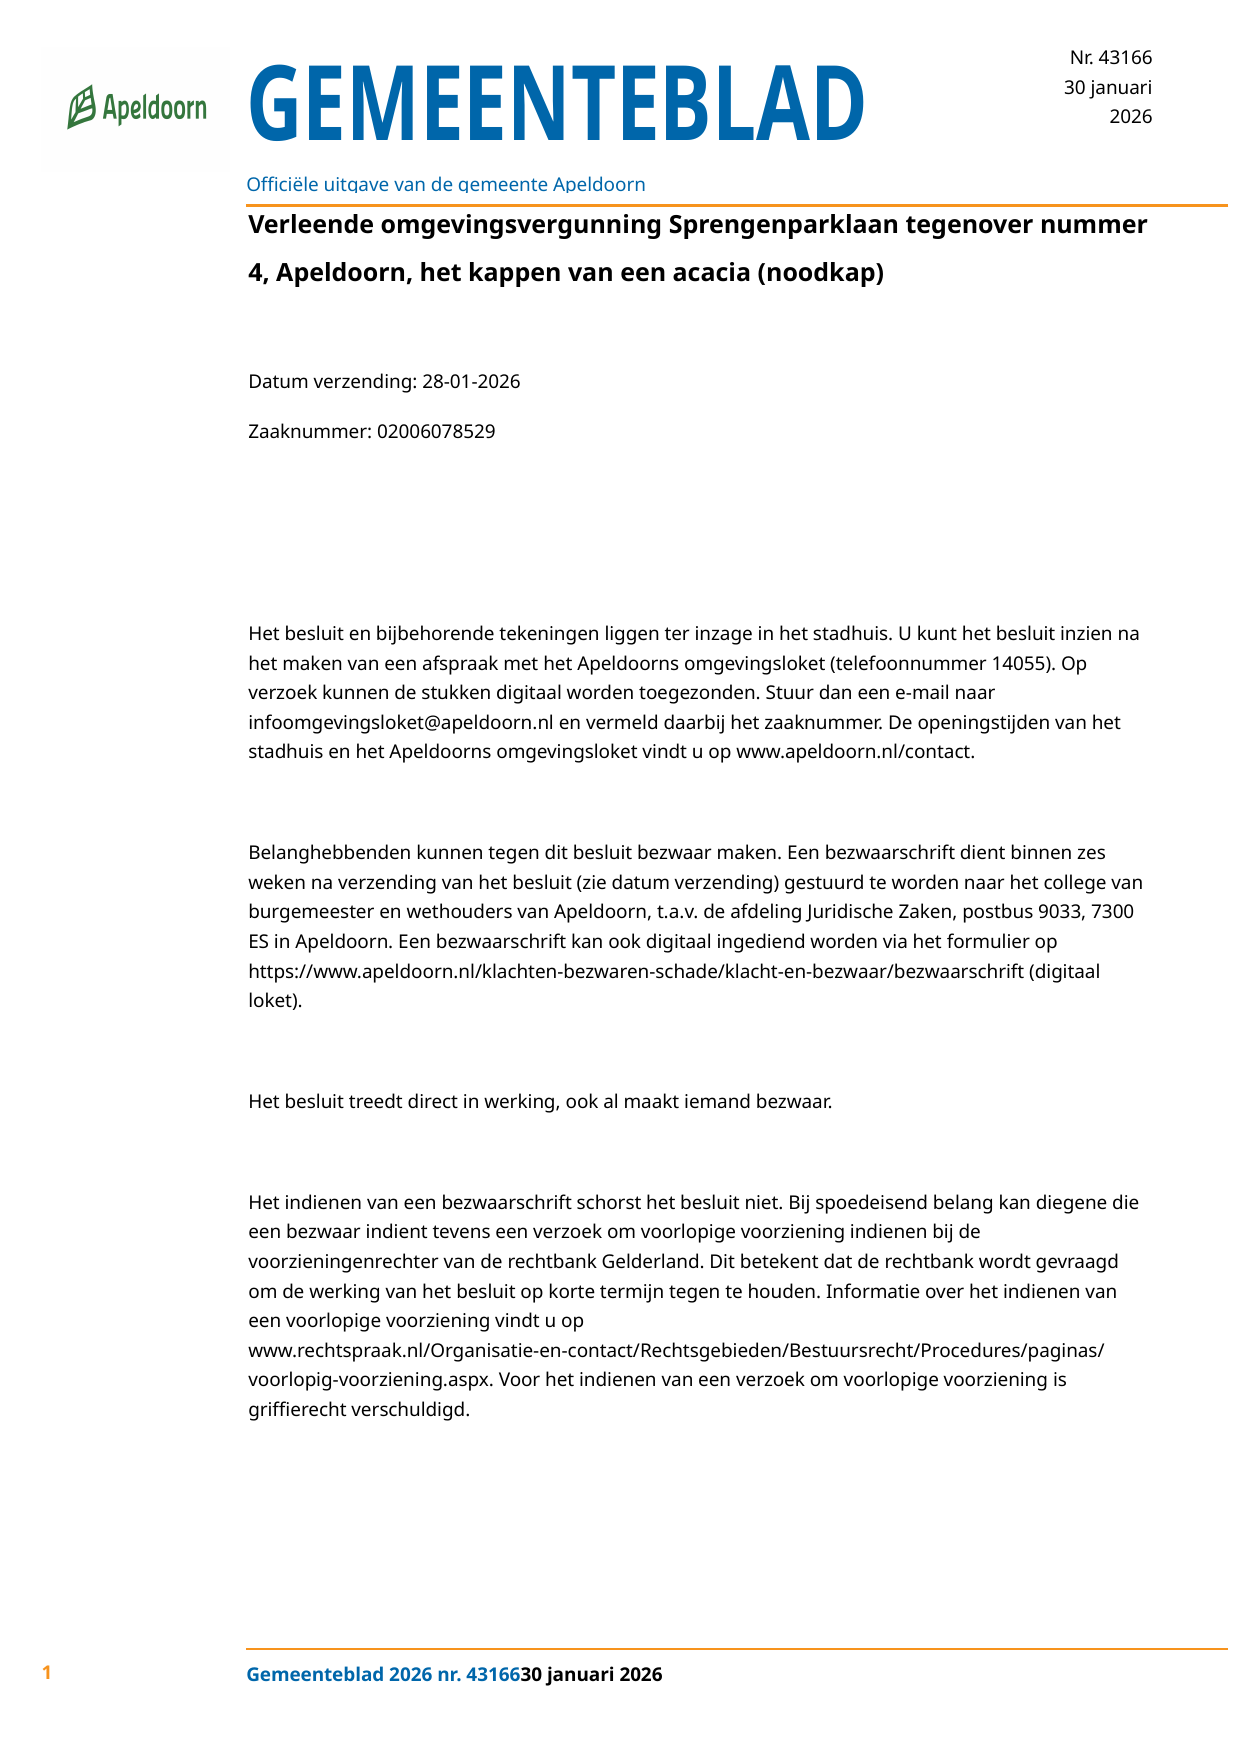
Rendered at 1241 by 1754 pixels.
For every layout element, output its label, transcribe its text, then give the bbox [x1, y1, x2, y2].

text Datum verzending: 28-01-2026 [248, 368, 1152, 394]
text Het besluit treedt direct in werking, ook al maakt iemand bezwaar. [248, 1088, 1152, 1114]
text Het indienen van een bezwaarschrift schorst het besluit niet. Bij spoedeisend belang kan diegene die een bezwaar indient tevens een verzoek om voorlopige voorziening indienen bij de voorzieningenrechter van de rechtbank Gelderland. Dit betekent dat de rechtbank wordt gevraagd om de werking van het besluit op korte termijn tegen te houden. Informatie over het indienen van een voorlopige voorziening vindt u op www.rechtspraak.nl/Organisatie-en-contact/Rechtsgebieden/Bestuursrecht/Procedures/paginas/voorlopig-voorziening.aspx. Voor het indienen van een verzoek om voorlopige voorziening is griffierecht verschuldigd. [248, 1189, 1152, 1422]
text Verleende omgevingsvergunning Sprengenparklaan tegenover nummer 4, Apeldoorn, het kappen van een acacia (noodkap) [248, 207, 1152, 288]
picture [41, 47, 231, 172]
text Zaaknummer: 02006078529 [248, 419, 1152, 444]
text Het besluit en bijbehorende tekeningen liggen ter inzage in het stadhuis. U kunt het besluit inzien na het maken van een afspraak met het Apeldoorns omgevingsloket (telefoonnummer 14055). Op verzoek kunnen de stukken digitaal worden toegezonden. Stuur dan een e-mail naar infoomgevingsloket@apeldoorn.nl en vermeld daarbij het zaaknummer. De openingstijden van het stadhuis en het Apeldoorns omgevingsloket vindt u op www.apeldoorn.nl/contact. [248, 620, 1152, 764]
text Belanghebbenden kunnen tegen dit besluit bezwaar maken. Een bezwaarschrift dient binnen zes weken na verzending van het besluit (zie datum verzending) gestuurd te worden naar het college van burgemeester en wethouders van Apeldoorn, t.a.v. de afdeling Juridische Zaken, postbus 9033, 7300 ES in Apeldoorn. Een bezwaarschrift kan ook digitaal ingediend worden via het formulier op https://www.apeldoorn.nl/klachten-bezwaren-schade/klacht-en-bezwaar/bezwaarschrift (digitaal loket). [248, 839, 1152, 1013]
